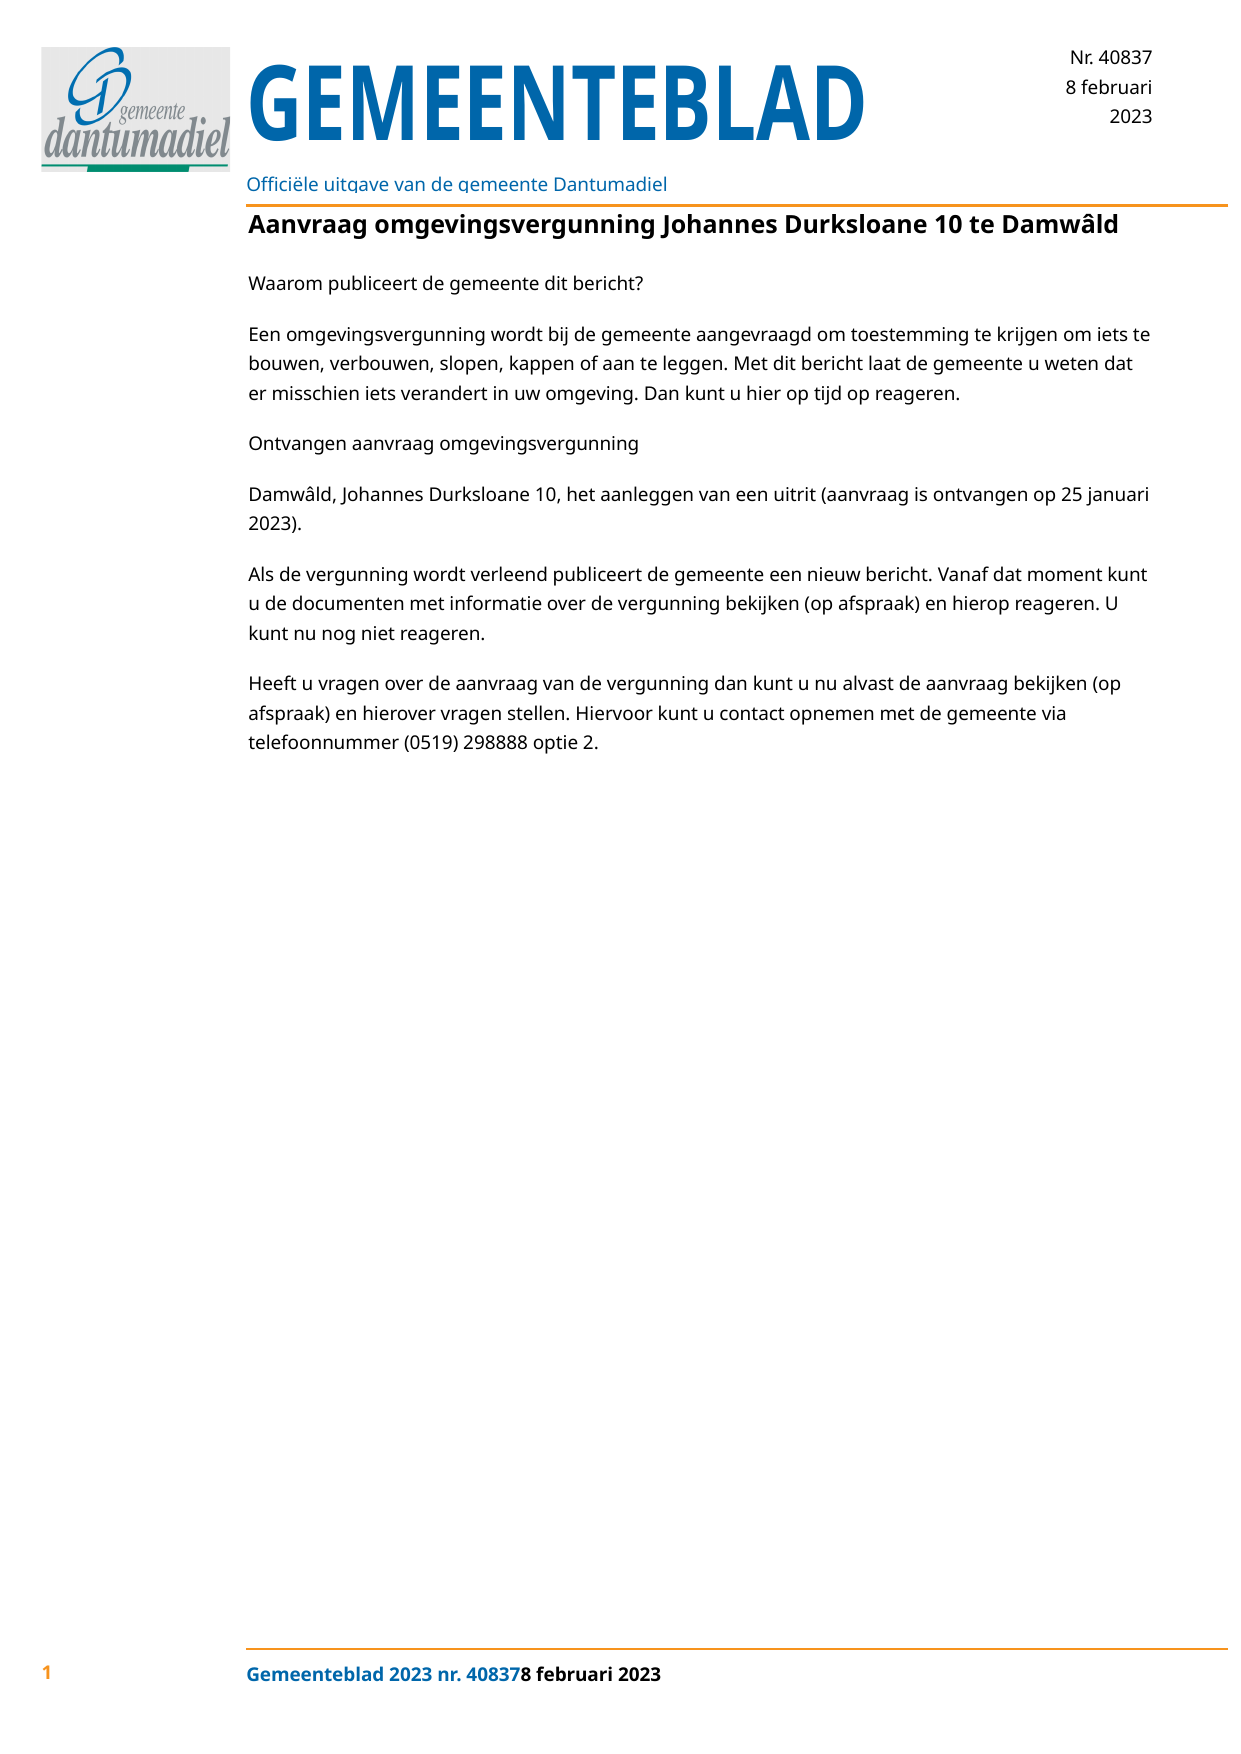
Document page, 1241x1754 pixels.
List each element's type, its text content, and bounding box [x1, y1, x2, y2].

text Damwâld, Johannes Durksloane 10, het aanleggen van een uitrit (aanvraag is ontvangen op 25 januari 2023). [248, 481, 1152, 536]
text Waarom publiceert de gemeente dit bericht? [248, 270, 1152, 296]
text Een omgevingsvergunning wordt bij de gemeente aangevraagd om toestemming te krijgen om iets te bouwen, verbouwen, slopen, kappen of aan te leggen. Met dit bericht laat de gemeente u weten dat er misschien iets verandert in uw omgeving. Dan kunt u hier op tijd op reageren. [248, 321, 1152, 406]
text Ontvangen aanvraag omgevingsvergunning [248, 430, 1152, 456]
picture [41, 47, 231, 172]
text Aanvraag omgevingsvergunning Johannes Durksloane 10 te Damwâld [248, 207, 1152, 241]
text Als de vergunning wordt verleend publiceert de gemeente een nieuw bericht. Vanaf dat moment kunt u de documenten met informatie over de vergunning bekijken (op afspraak) en hierop reageren. U kunt nu nog niet reageren. [248, 561, 1152, 646]
text Heeft u vragen over de aanvraag van de vergunning dan kunt u nu alvast de aanvraag bekijken (op afspraak) en hierover vragen stellen. Hiervoor kunt u contact opnemen met de gemeente via telefoonnummer (0519) 298888 optie 2. [248, 670, 1152, 755]
